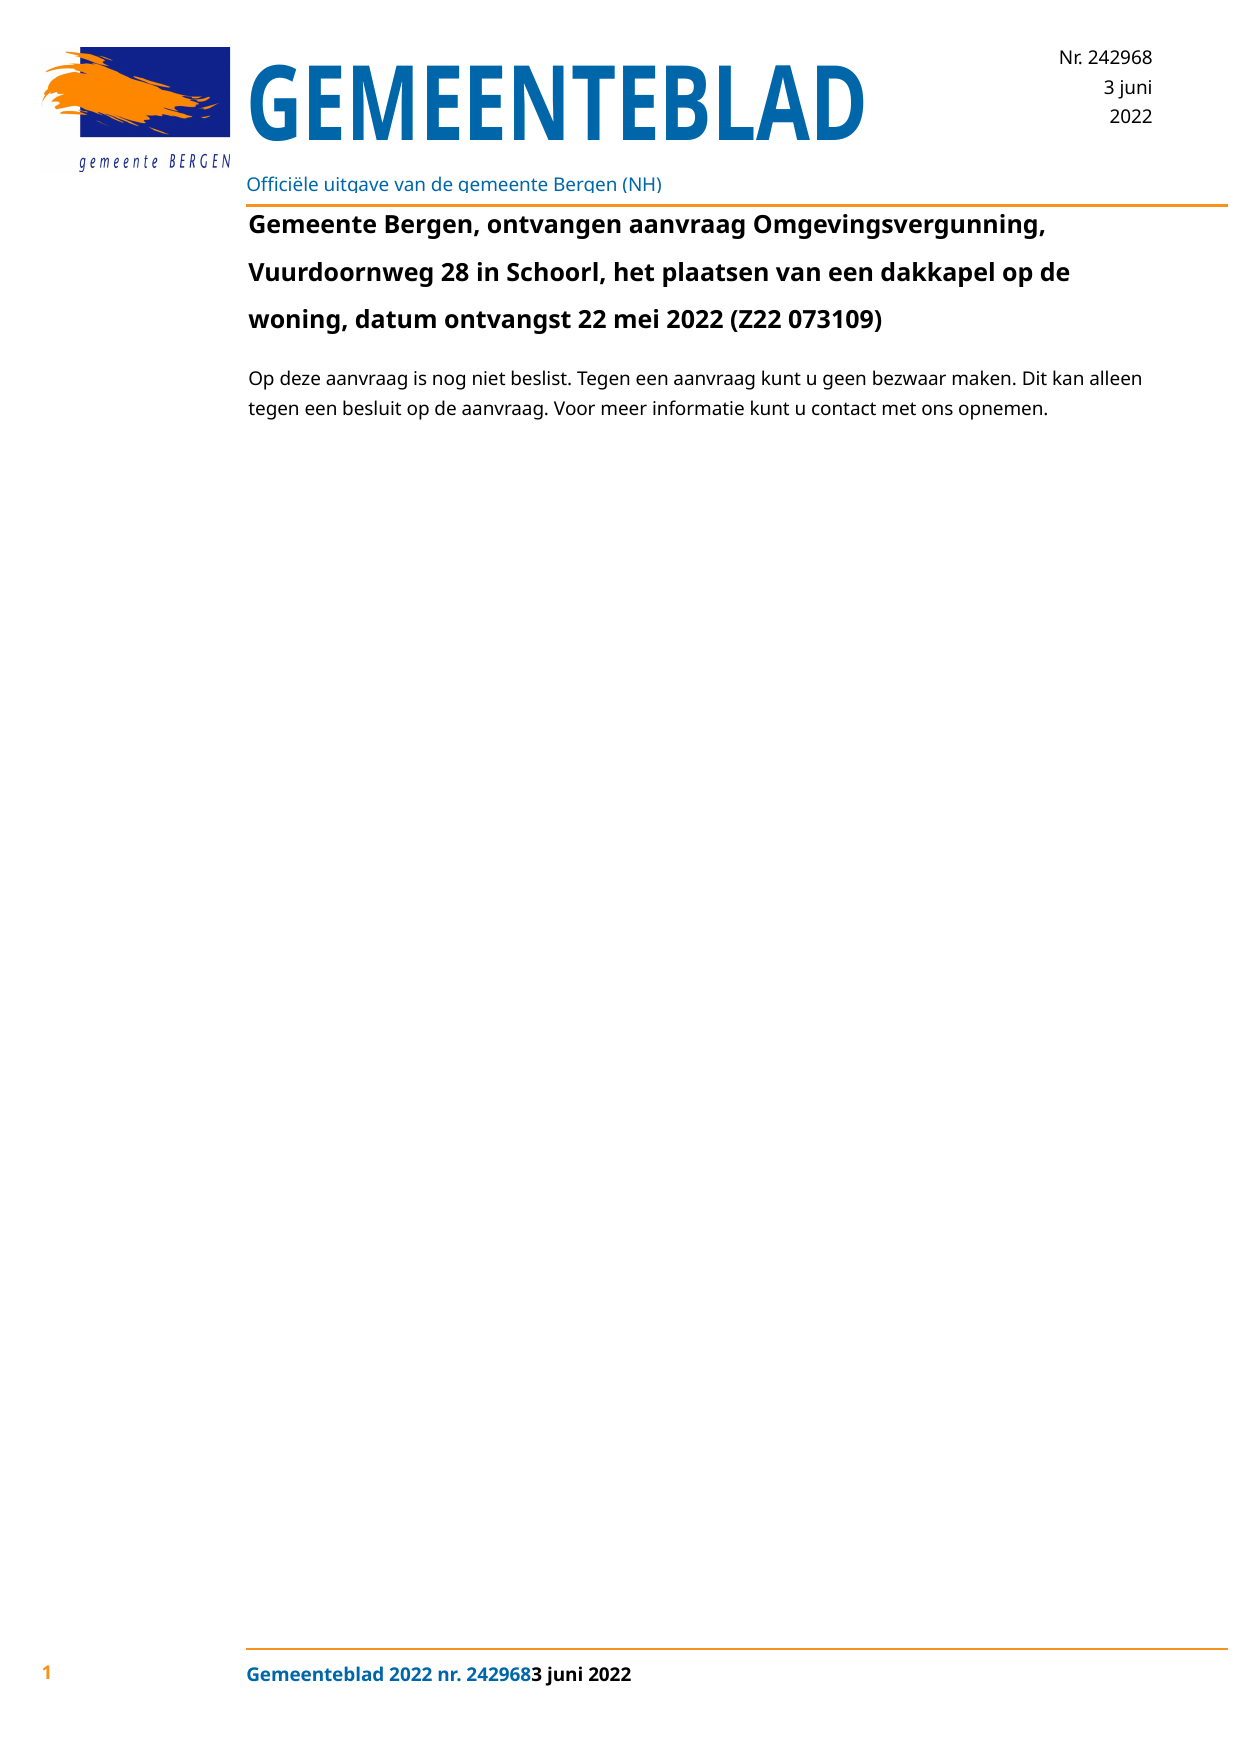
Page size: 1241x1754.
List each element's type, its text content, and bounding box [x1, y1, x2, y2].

text Gemeente Bergen, ontvangen aanvraag Omgevingsvergunning, Vuurdoornweg 28 in Schoorl, het plaatsen van een dakkapel op de woning, datum ontvangst 22 mei 2022 (Z22 073109) [248, 207, 1152, 336]
picture [41, 47, 231, 172]
text Op deze aanvraag is nog niet beslist. Tegen een aanvraag kunt u geen bezwaar maken. Dit kan alleen tegen een besluit op de aanvraag. Voor meer informatie kunt u contact met ons opnemen. [248, 366, 1152, 421]
